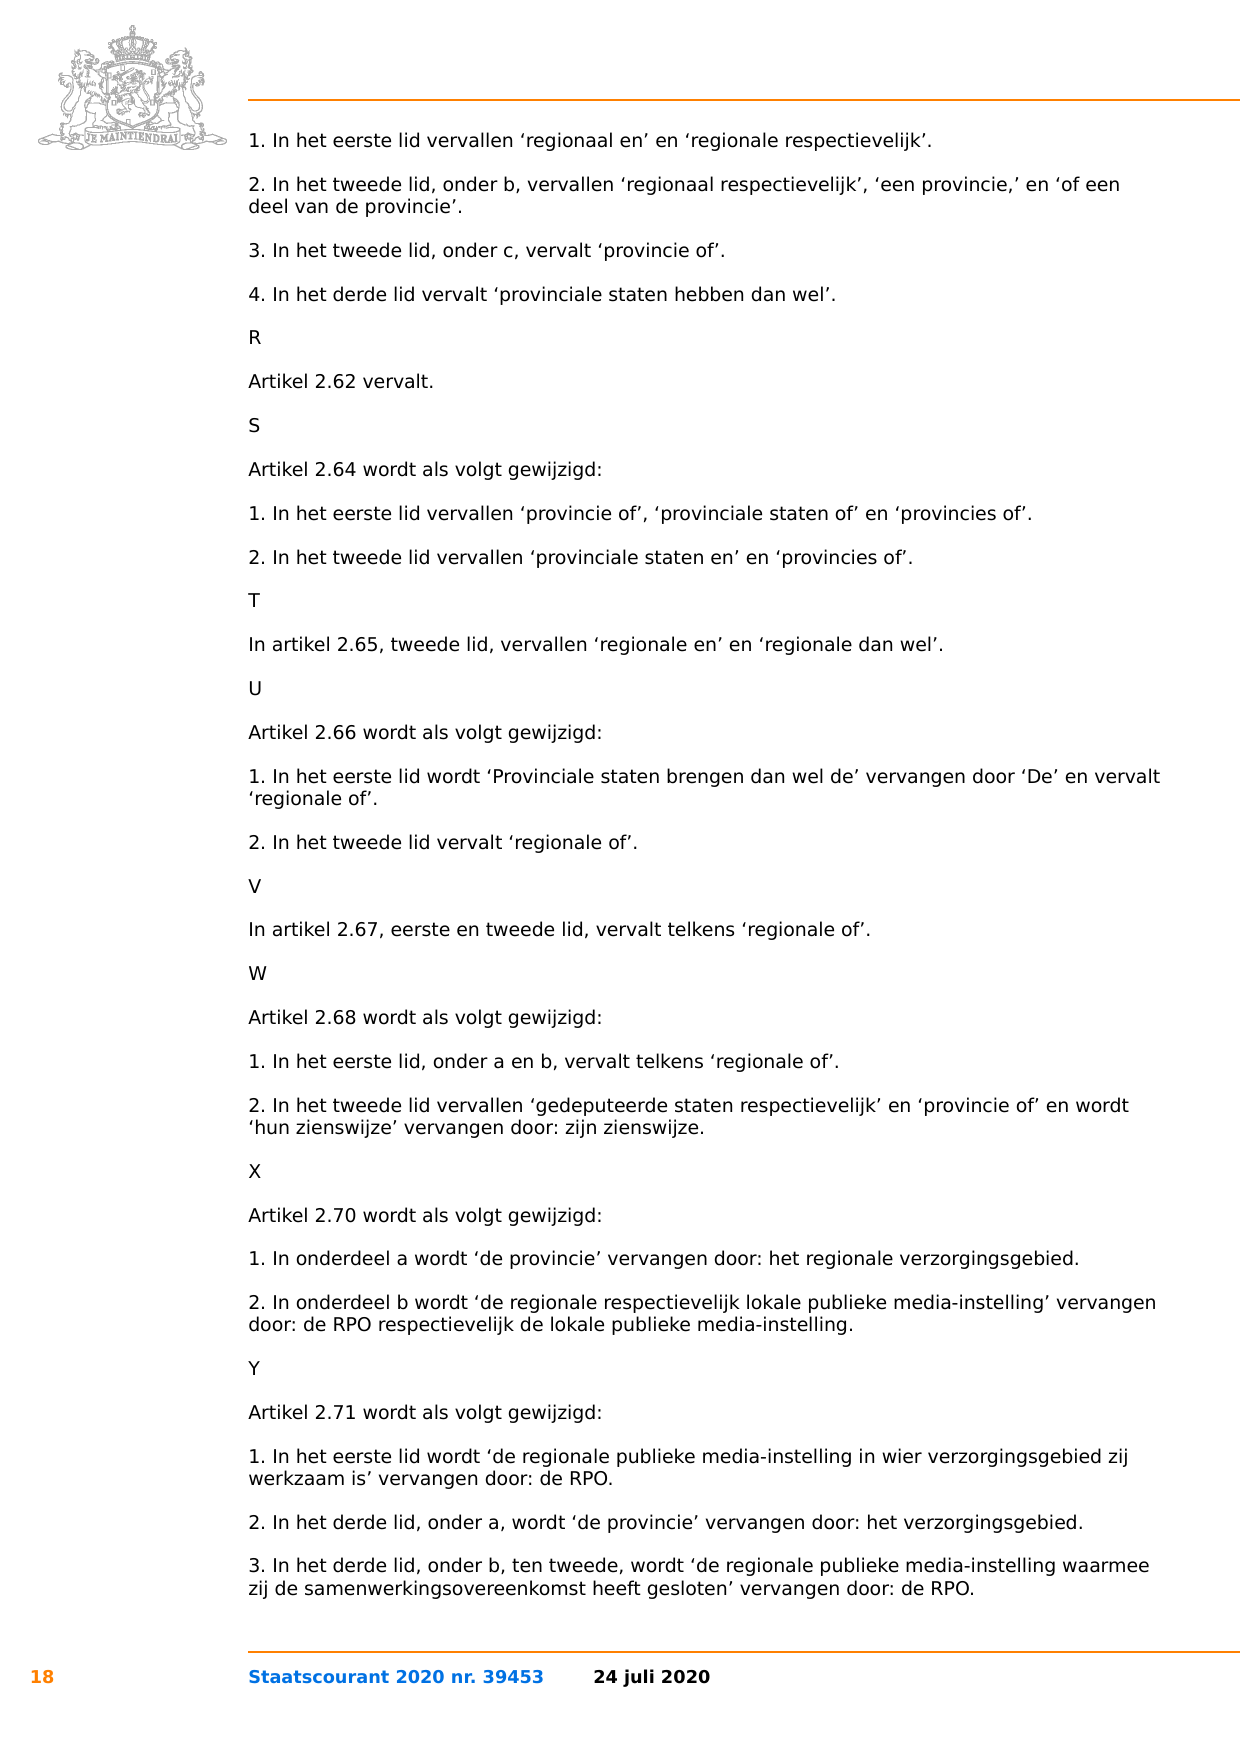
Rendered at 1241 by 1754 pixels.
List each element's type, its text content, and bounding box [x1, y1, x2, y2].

text 1. In het eerste lid wordt ‘de regionale publieke media-instelling in wier verzorgingsgebied zij werkzaam is’ vervangen door: de RPO. [248, 1446, 1163, 1490]
text 4. In het derde lid vervalt ‘provinciale staten hebben dan wel’. [248, 283, 1163, 305]
text Artikel 2.64 wordt als volgt gewijzigd: [248, 459, 1163, 481]
text 3. In het derde lid, onder b, ten tweede, wordt ‘de regionale publieke media-instelling waarmee zij de samenwerkingsovereenkomst heeft gesloten’ vervangen door: de RPO. [248, 1555, 1163, 1599]
text 2. In het tweede lid vervallen ‘gedeputeerde staten respectievelijk’ en ‘provincie of’ en wordt ‘hun zienswijze’ vervangen door: zijn zienswijze. [248, 1095, 1163, 1139]
text S [248, 415, 1163, 437]
text 2. In het tweede lid vervallen ‘provinciale staten en’ en ‘provincies of’. [248, 547, 1163, 568]
text Artikel 2.62 vervalt. [248, 371, 1163, 393]
picture [38, 25, 227, 150]
text 1. In het eerste lid wordt ‘Provinciale staten brengen dan wel de’ vervangen door ‘De’ en vervalt ‘regionale of’. [248, 766, 1163, 810]
text Artikel 2.66 wordt als volgt gewijzigd: [248, 722, 1163, 744]
text 3. In het tweede lid, onder c, vervalt ‘provincie of’. [248, 239, 1163, 262]
text X [248, 1161, 1163, 1183]
text U [248, 678, 1163, 700]
text 2. In het tweede lid, onder b, vervallen ‘regionaal respectievelijk’, ‘een provincie,’ en ‘of een deel van de provincie’. [248, 174, 1163, 218]
text Y [248, 1358, 1163, 1380]
text 2. In onderdeel b wordt ‘de regionale respectievelijk lokale publieke media-instelling’ vervangen door: de RPO respectievelijk de lokale publieke media-instelling. [248, 1292, 1163, 1336]
text 1. In het eerste lid vervallen ‘provincie of’, ‘provinciale staten of’ en ‘provincies of’. [248, 503, 1163, 525]
text In artikel 2.65, tweede lid, vervallen ‘regionale en’ en ‘regionale dan wel’. [248, 634, 1163, 656]
text Artikel 2.71 wordt als volgt gewijzigd: [248, 1402, 1163, 1424]
text 1. In het eerste lid, onder a en b, vervalt telkens ‘regionale of’. [248, 1051, 1163, 1073]
text T [248, 590, 1163, 612]
text R [248, 327, 1163, 349]
text In artikel 2.67, eerste en tweede lid, vervalt telkens ‘regionale of’. [248, 919, 1163, 941]
text 1. In het eerste lid vervallen ‘regionaal en’ en ‘regionale respectievelijk’. [248, 130, 1163, 152]
text V [248, 876, 1163, 897]
text 1. In onderdeel a wordt ‘de provincie’ vervangen door: het regionale verzorgingsgebied. [248, 1248, 1163, 1270]
text 2. In het tweede lid vervalt ‘regionale of’. [248, 832, 1163, 854]
text Artikel 2.70 wordt als volgt gewijzigd: [248, 1204, 1163, 1226]
text 2. In het derde lid, onder a, wordt ‘de provincie’ vervangen door: het verzorgingsgebied. [248, 1512, 1163, 1533]
text W [248, 963, 1163, 985]
text Artikel 2.68 wordt als volgt gewijzigd: [248, 1007, 1163, 1029]
